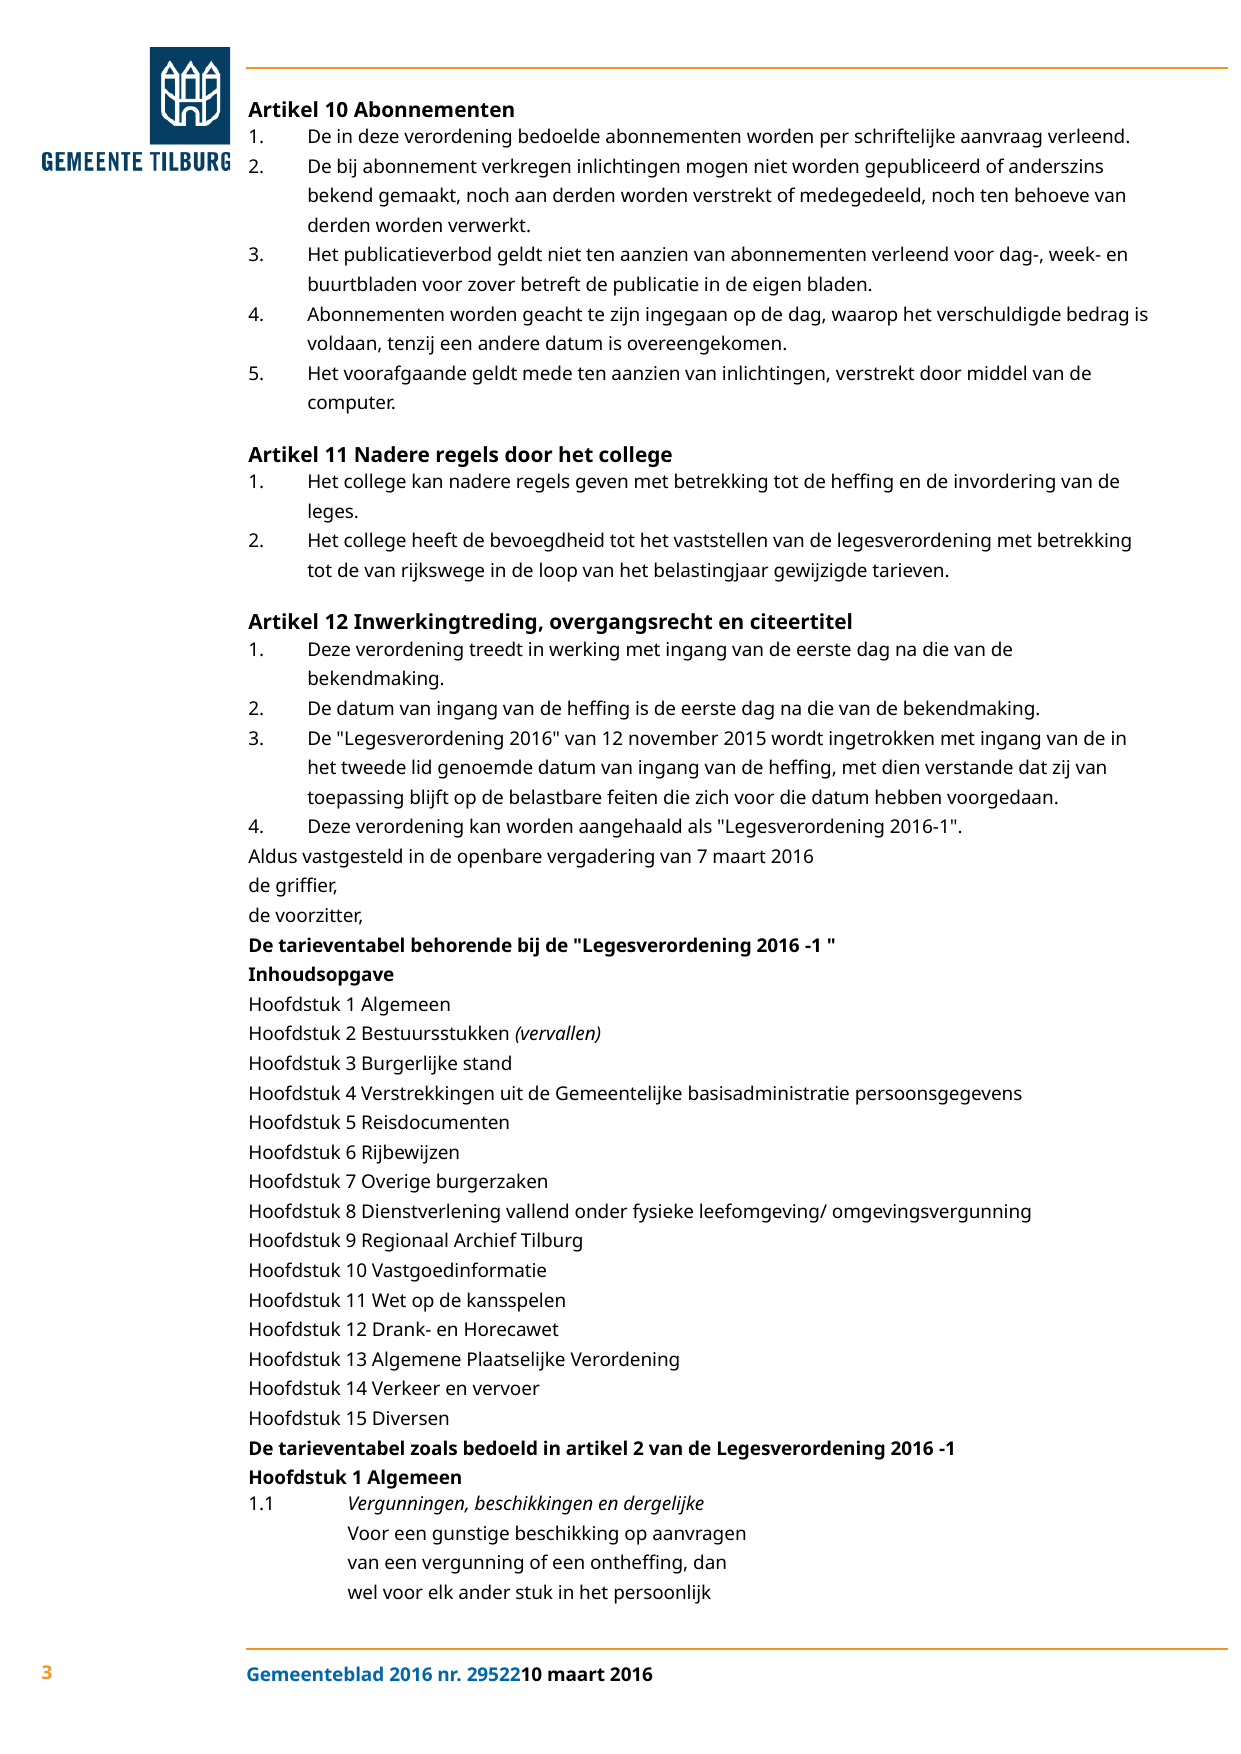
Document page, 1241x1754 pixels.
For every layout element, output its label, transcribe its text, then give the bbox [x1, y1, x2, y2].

list Deze verordening treedt in werking met ingang van de eerste dag na die van de bekendmaking. [248, 636, 1152, 691]
text Hoofdstuk 3 Burgerlijke stand [248, 1050, 1152, 1076]
list Het college kan nadere regels geven met betrekking tot de heffing en de invordering van de leges. [248, 468, 1152, 524]
text Hoofdstuk 13 Algemene Plaatselijke Verordening [248, 1346, 1152, 1372]
text Artikel 10 Abonnementen [248, 95, 1152, 123]
text De tarieventabel zoals bedoeld in artikel 2 van de Legesverordening 2016 -1 [248, 1435, 1152, 1460]
text Hoofdstuk 10 Vastgoedinformatie [248, 1257, 1152, 1283]
text Hoofdstuk 1 Algemeen [248, 991, 1152, 1017]
list Het publicatieverbod geldt niet ten aanzien van abonnementen verleend voor dag-, week- en buurtbladen voor zover betreft de publicatie in de eigen bladen. [248, 242, 1152, 297]
text Hoofdstuk 14 Verkeer en vervoer [248, 1376, 1152, 1401]
text Hoofdstuk 7 Overige burgerzaken [248, 1168, 1152, 1194]
text De tarieventabel behorende bij de "Legesverordening 2016 -1 " [248, 932, 1152, 957]
text de griffier, [248, 873, 1152, 898]
text Hoofdstuk 6 Rijbewijzen [248, 1139, 1152, 1164]
table_cell [953, 1490, 1052, 1604]
text Hoofdstuk 2 Bestuursstukken (vervallen) [248, 1021, 1152, 1046]
text de voorzitter, [248, 902, 1152, 928]
table_header Hoofdstuk 1 Algemeen [248, 1464, 1052, 1490]
text Hoofdstuk 9 Regionaal Archief Tilburg [248, 1228, 1152, 1253]
text Inhoudsopgave [248, 961, 1152, 987]
list Het college heeft de bevoegdheid tot het vaststellen van de legesverordening met betrekking tot de van rijkswege in de loop van het belastingjaar gewijzigde tarieven. [248, 527, 1152, 583]
list De bij abonnement verkregen inlichtingen mogen niet worden gepubliceerd of anderszins bekend gemaakt, noch aan derden worden verstrekt of medegedeeld, noch ten behoeve van derden worden verwerkt. [248, 153, 1152, 238]
text Artikel 11 Nadere regels door het college [248, 440, 1152, 468]
text Hoofdstuk 8 Dienstverlening vallend onder fysieke leefomgeving/ omgevingsvergunning [248, 1198, 1152, 1224]
text Hoofdstuk 15 Diversen [248, 1405, 1152, 1431]
table_cell [754, 1490, 953, 1604]
text Hoofdstuk 4 Verstrekkingen uit de Gemeentelijke basisadministratie persoonsgegevens [248, 1080, 1152, 1105]
table_cell 1.1 [248, 1490, 347, 1604]
list De datum van ingang van de heffing is de eerste dag na die van de bekendmaking. [248, 695, 1152, 721]
text Aldus vastgesteld in de openbare vergadering van 7 maart 2016 [248, 843, 1152, 869]
list Abonnementen worden geacht te zijn ingegaan op de dag, waarop het verschuldigde bedrag is voldaan, tenzij een andere datum is overeengekomen. [248, 301, 1152, 356]
text Artikel 12 Inwerkingtreding, overgangsrecht en citeertitel [248, 607, 1152, 636]
list Deze verordening kan worden aangehaald als "Legesverordening 2016-1". [248, 813, 1152, 839]
list De in deze verordening bedoelde abonnementen worden per schriftelijke aanvraag verleend. [248, 123, 1152, 149]
table_cell Vergunningen, beschikkingen en dergelijke Voor een gunstige beschikking op aanvragen van een vergunning of een ontheffing, dan wel voor elk ander stuk in het persoonlijk [348, 1490, 754, 1604]
list De "Legesverordening 2016" van 12 november 2015 wordt ingetrokken met ingang van de in het tweede lid genoemde datum van ingang van de heffing, met dien verstande dat zij van toepassing blijft op de belastbare feiten die zich voor die datum hebben voorgedaan. [248, 725, 1152, 809]
list Het voorafgaande geldt mede ten aanzien van inlichtingen, verstrekt door middel van de computer. [248, 360, 1152, 415]
text Hoofdstuk 11 Wet op de kansspelen [248, 1287, 1152, 1312]
text Hoofdstuk 12 Drank- en Horecawet [248, 1316, 1152, 1342]
text Hoofdstuk 5 Reisdocumenten [248, 1109, 1152, 1135]
picture [41, 47, 231, 172]
